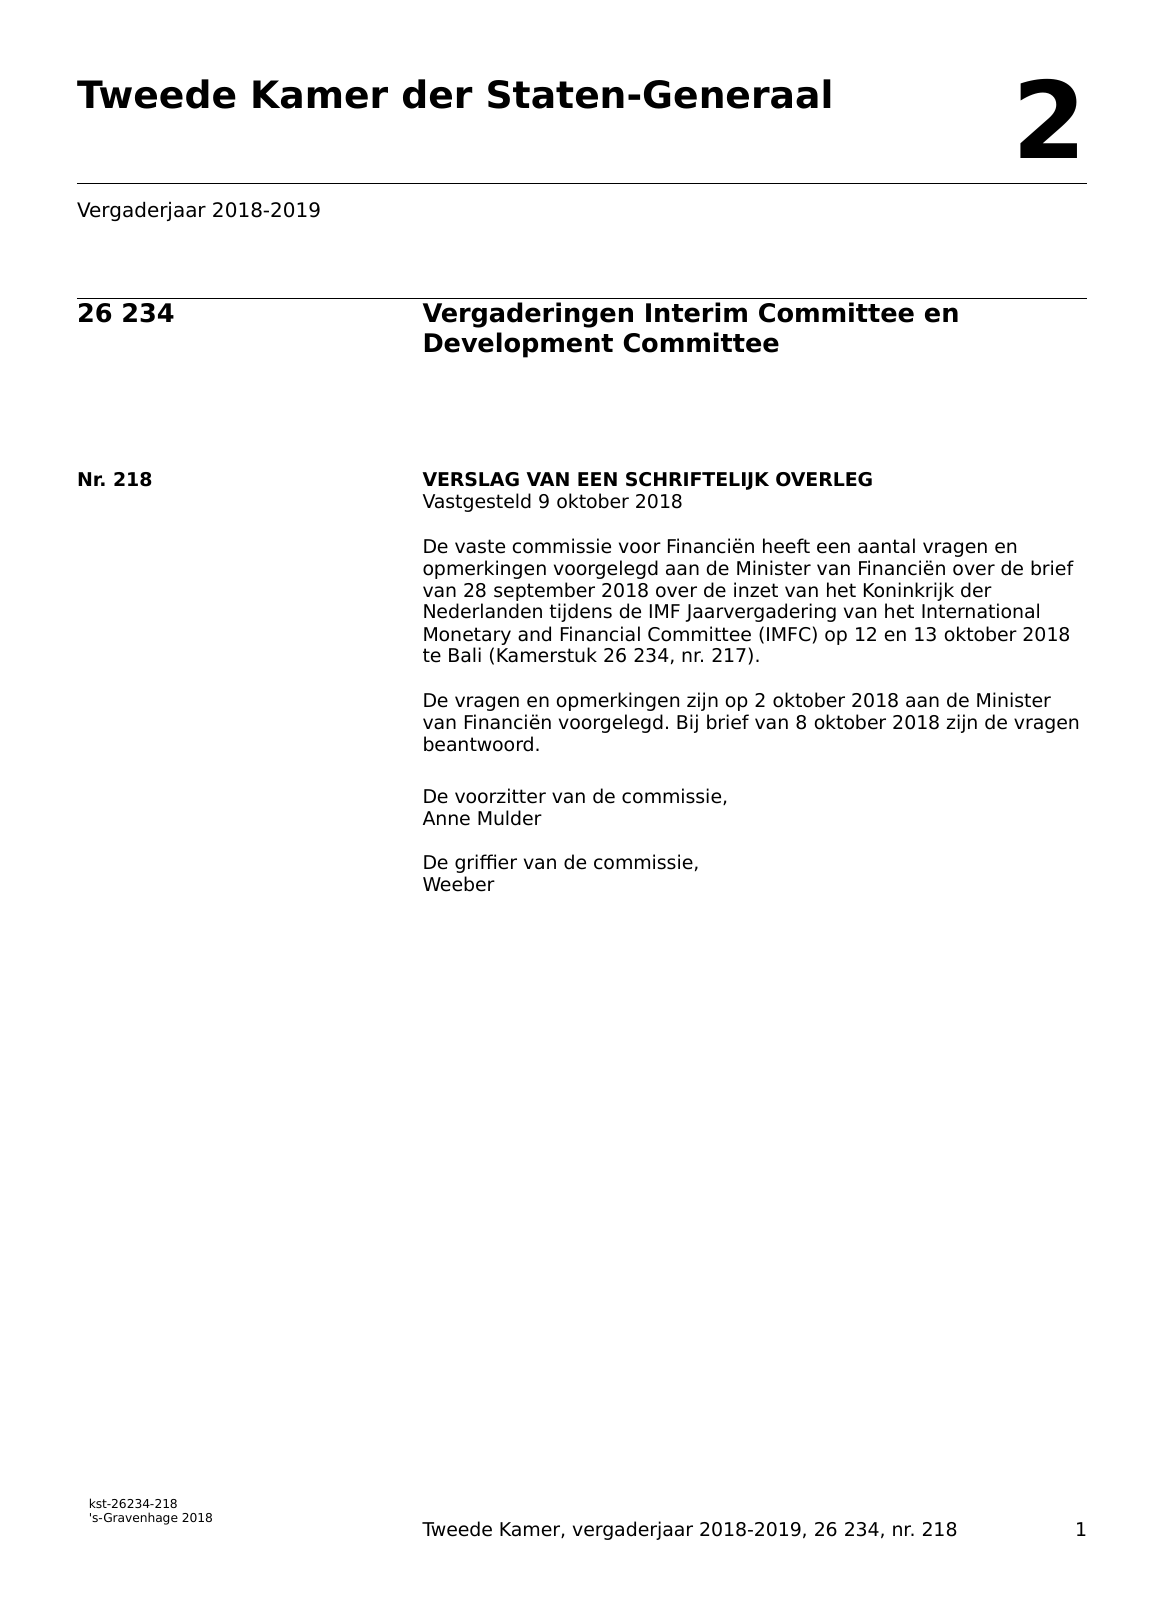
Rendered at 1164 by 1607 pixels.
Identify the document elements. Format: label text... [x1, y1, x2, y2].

text De voorzitter van de commissie, Anne Mulder [422, 786, 1087, 829]
text De vragen en opmerkingen zijn op 2 oktober 2018 aan de Minister van Financiën voorgelegd. Bij brief van 8 oktober 2018 zijn de vragen beantwoord. [422, 689, 1087, 756]
text 's-Gravenhage 2018 [88, 1511, 323, 1525]
subtitle Nr. 218 VERSLAG VAN EEN SCHRIFTELIJK OVERLEG [77, 469, 1087, 491]
table_cell Vergaderjaar 2018-2019 [77, 184, 1087, 298]
table_header 2 [886, 59, 1087, 183]
text kst-26234-218 [88, 1497, 323, 1511]
text De griffier van de commissie, Weeber [422, 852, 1087, 896]
table_header Tweede Kamer der Staten-Generaal [77, 59, 886, 183]
text De vaste commissie voor Financiën heeft een aantal vragen en opmerkingen voorgelegd aan de Minister van Financiën over de brief van 28 september 2018 over de inzet van het Koninkrijk der Nederlanden tijdens de IMF Jaarvergadering van het International Monetary and Financial Committee (IMFC) op 12 en 13 oktober 2018 te Bali (Kamerstuk 26 234, nr. 217). [422, 536, 1087, 667]
text Vastgesteld 9 oktober 2018 [422, 491, 1087, 513]
subtitle 26 234 Vergaderingen Interim Committee en Development Committee [77, 299, 1087, 358]
